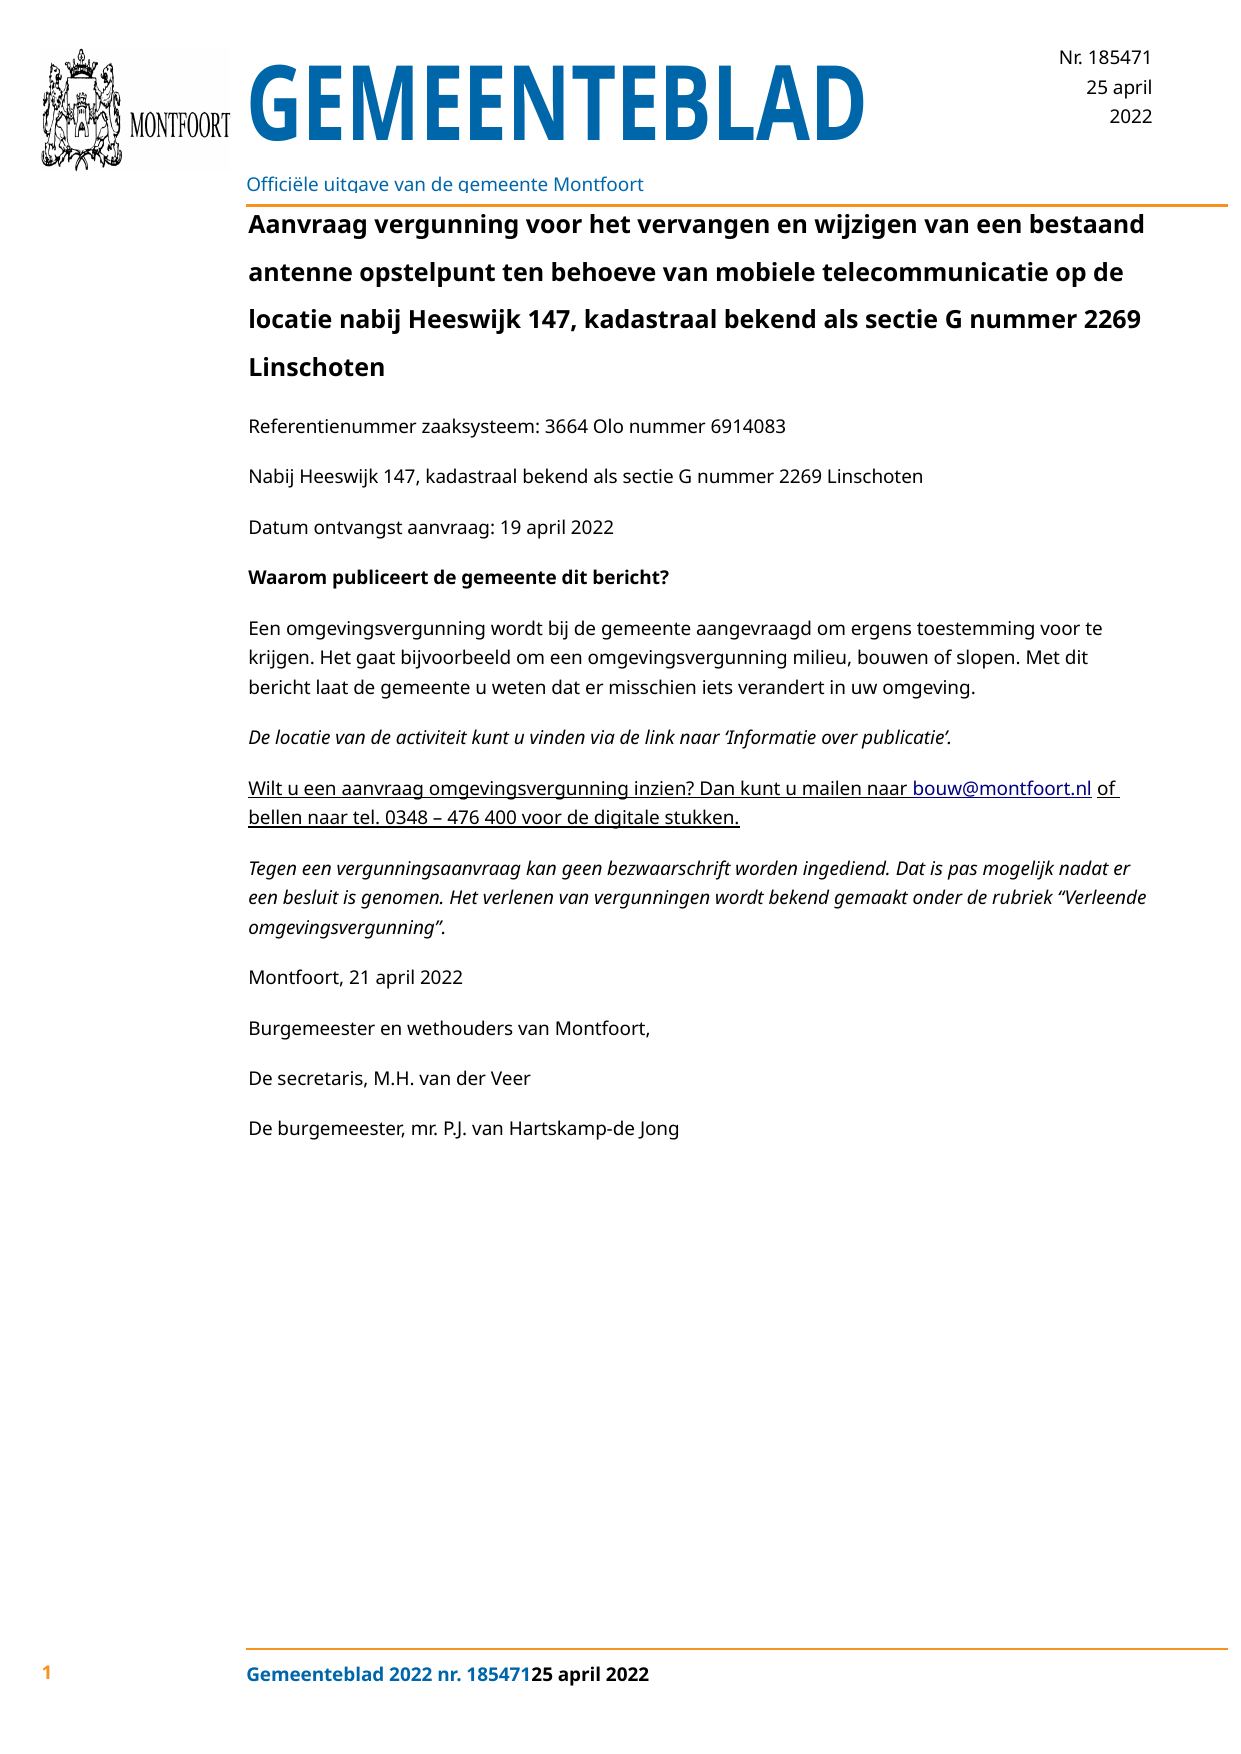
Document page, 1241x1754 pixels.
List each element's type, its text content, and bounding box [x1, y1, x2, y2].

text Nabij Heeswijk 147, kadastraal bekend als sectie G nummer 2269 Linschoten [248, 463, 1152, 489]
text Montfoort, 21 april 2022 [248, 964, 1152, 990]
picture [41, 47, 231, 172]
text Datum ontvangst aanvraag: 19 april 2022 [248, 514, 1152, 540]
text De locatie van de activiteit kunt u vinden via de link naar ‘Informatie over publicatie’. [248, 724, 1152, 750]
text Referentienummer zaaksysteem: 3664 Olo nummer 6914083 [248, 413, 1152, 439]
text Burgemeester en wethouders van Montfoort, [248, 1015, 1152, 1041]
text Tegen een vergunningsaanvraag kan geen bezwaarschrift worden ingediend. Dat is pas mogelijk nadat er een besluit is genomen. Het verlenen van vergunningen wordt bekend gemaakt onder de rubriek “Verleende omgevingsvergunning”. [248, 855, 1152, 940]
text De burgemeester, mr. P.J. van Hartskamp-de Jong [248, 1116, 1152, 1141]
text Waarom publiceert de gemeente dit bericht? [248, 564, 1152, 590]
text De secretaris, M.H. van der Veer [248, 1065, 1152, 1091]
text Een omgevingsvergunning wordt bij de gemeente aangevraagd om ergens toestemming voor te krijgen. Het gaat bijvoorbeeld om een omgevingsvergunning milieu, bouwen of slopen. Met dit bericht laat de gemeente u weten dat er misschien iets verandert in uw omgeving. [248, 615, 1152, 700]
text Wilt u een aanvraag omgevingsvergunning inzien? Dan kunt u mailen naar bouw@montfoort.nl of bellen naar tel. 0348 – 476 400 voor de digitale stukken. [248, 775, 1152, 830]
text Aanvraag vergunning voor het vervangen en wijzigen van een bestaand antenne opstelpunt ten behoeve van mobiele telecommunicatie op de locatie nabij Heeswijk 147, kadastraal bekend als sectie G nummer 2269 Linschoten [248, 207, 1152, 384]
